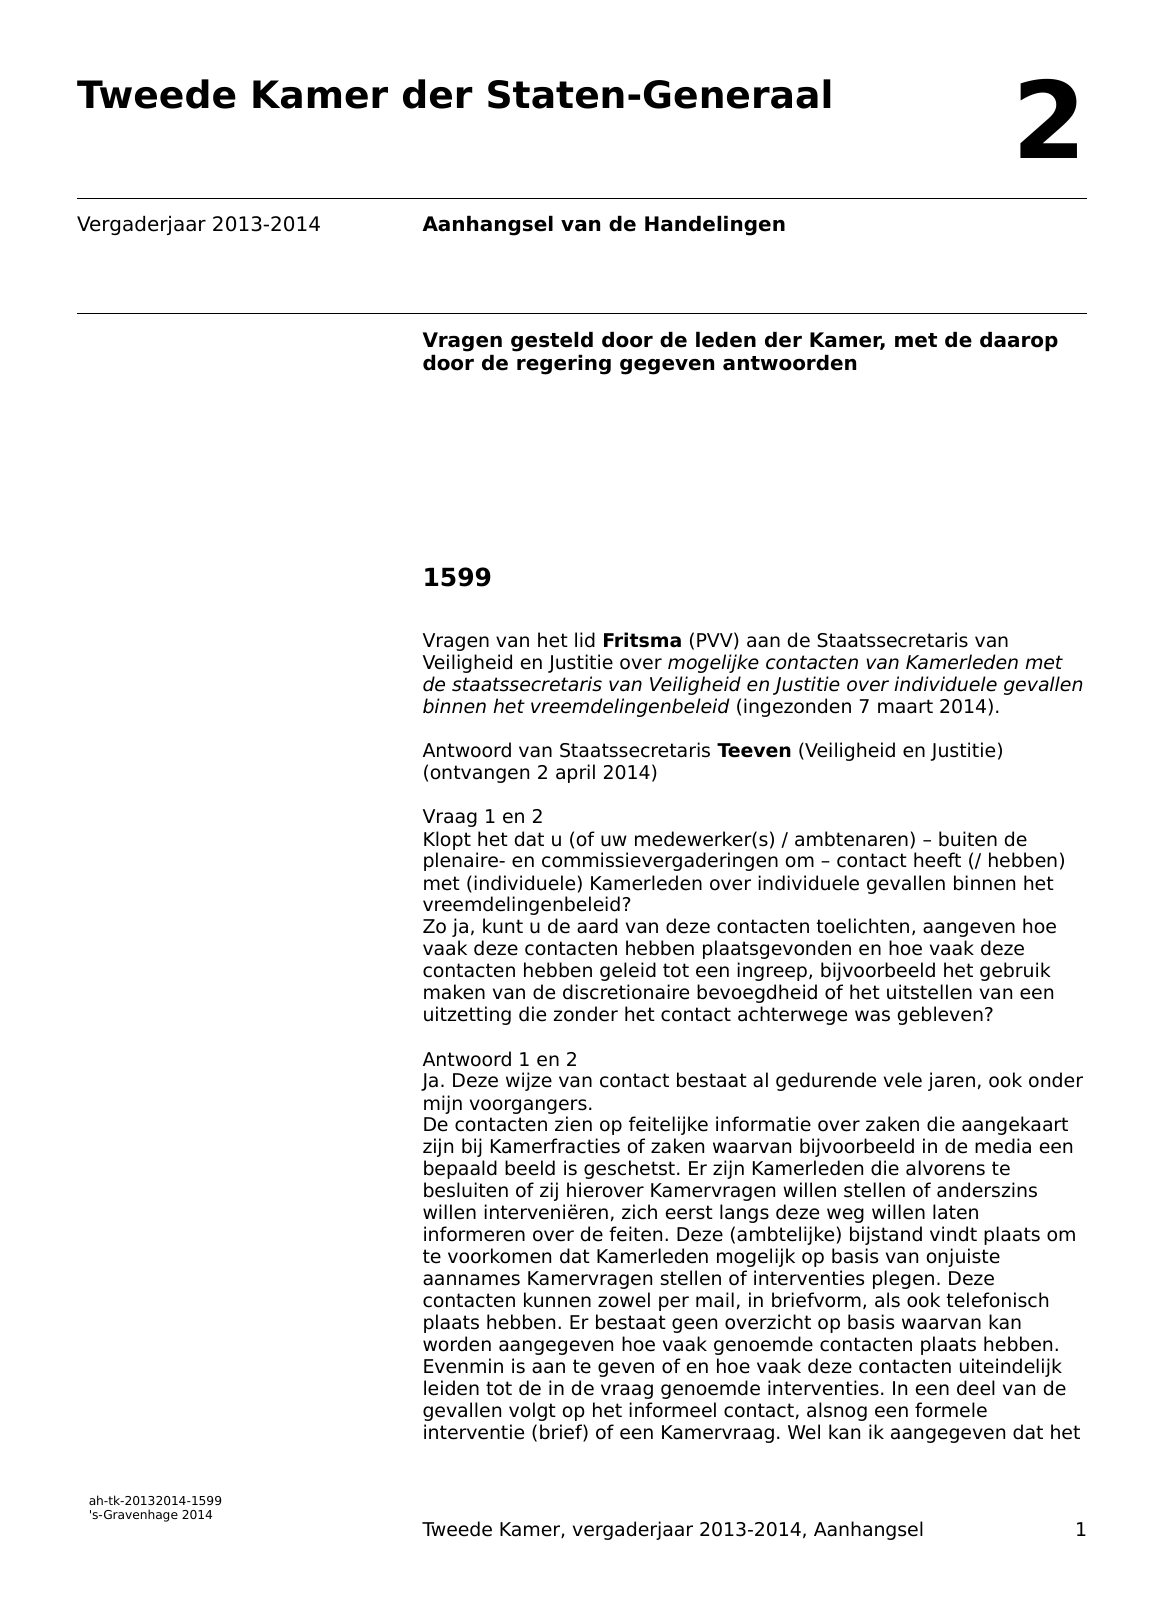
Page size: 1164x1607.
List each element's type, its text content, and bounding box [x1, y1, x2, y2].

table_cell Vragen gesteld door de leden der Kamer, met de daarop door de regering gegeven antwoorden [422, 314, 1087, 375]
table_header Tweede Kamer der Staten-Generaal [77, 59, 886, 198]
text Zo ja, kunt u de aard van deze contacten toelichten, aangeven hoe vaak deze contacten hebben plaatsgevonden en hoe vaak deze contacten hebben geleid tot een ingreep, bijvoorbeeld het gebruik maken van de discretionaire bevoegdheid of het uitstellen van een uitzetting die zonder het contact achterwege was gebleven? [422, 916, 1087, 1026]
text Antwoord 1 en 2 [422, 1048, 1087, 1070]
text ah-tk-20132014-1599 [88, 1494, 323, 1508]
text Vragen van het lid Fritsma (PVV) aan de Staatssecretaris van Veiligheid en Justitie over mogelijke contacten van Kamerleden met de staatssecretaris van Veiligheid en Justitie over individuele gevallen binnen het vreemdelingenbeleid (ingezonden 7 maart 2014). [422, 630, 1087, 718]
text 's-Gravenhage 2014 [88, 1508, 323, 1522]
table_cell [77, 314, 422, 375]
text Vraag 1 en 2 [422, 806, 1087, 828]
text De contacten zien op feitelijke informatie over zaken die aangekaart zijn bij Kamerfracties of zaken waarvan bijvoorbeeld in de media een bepaald beeld is geschetst. Er zijn Kamerleden die alvorens te besluiten of zij hierover Kamervragen willen stellen of anderszins willen interveniëren, zich eerst langs deze weg willen laten informeren over de feiten. Deze (ambtelijke) bijstand vindt plaats om te voorkomen dat Kamerleden mogelijk op basis van onjuiste aannames Kamervragen stellen of interventies plegen. Deze contacten kunnen zowel per mail, in briefvorm, als ook telefonisch plaats hebben. Er bestaat geen overzicht op basis waarvan kan worden aangegeven hoe vaak genoemde contacten plaats hebben. [422, 1114, 1087, 1356]
text 1599 [422, 563, 1087, 592]
text Klopt het dat u (of uw medewerker(s) / ambtenaren) – buiten de plenaire- en commissievergaderingen om – contact heeft (/ hebben) met (individuele) Kamerleden over individuele gevallen binnen het vreemdelingenbeleid? [422, 828, 1087, 916]
text Ja. Deze wijze van contact bestaat al gedurende vele jaren, ook onder mijn voorgangers. [422, 1070, 1087, 1114]
text Evenmin is aan te geven of en hoe vaak deze contacten uiteindelijk leiden tot de in de vraag genoemde interventies. In een deel van de gevallen volgt op het informeel contact, alsnog een formele interventie (brief) of een Kamervraag. Wel kan ik aangegeven dat het [422, 1356, 1087, 1444]
text Antwoord van Staatssecretaris Teeven (Veiligheid en Justitie) (ontvangen 2 april 2014) [422, 740, 1087, 784]
table_cell Vergaderjaar 2013-2014 [77, 199, 422, 313]
table_cell Aanhangsel van de Handelingen [422, 199, 1087, 313]
table_header 2 [886, 59, 1087, 198]
